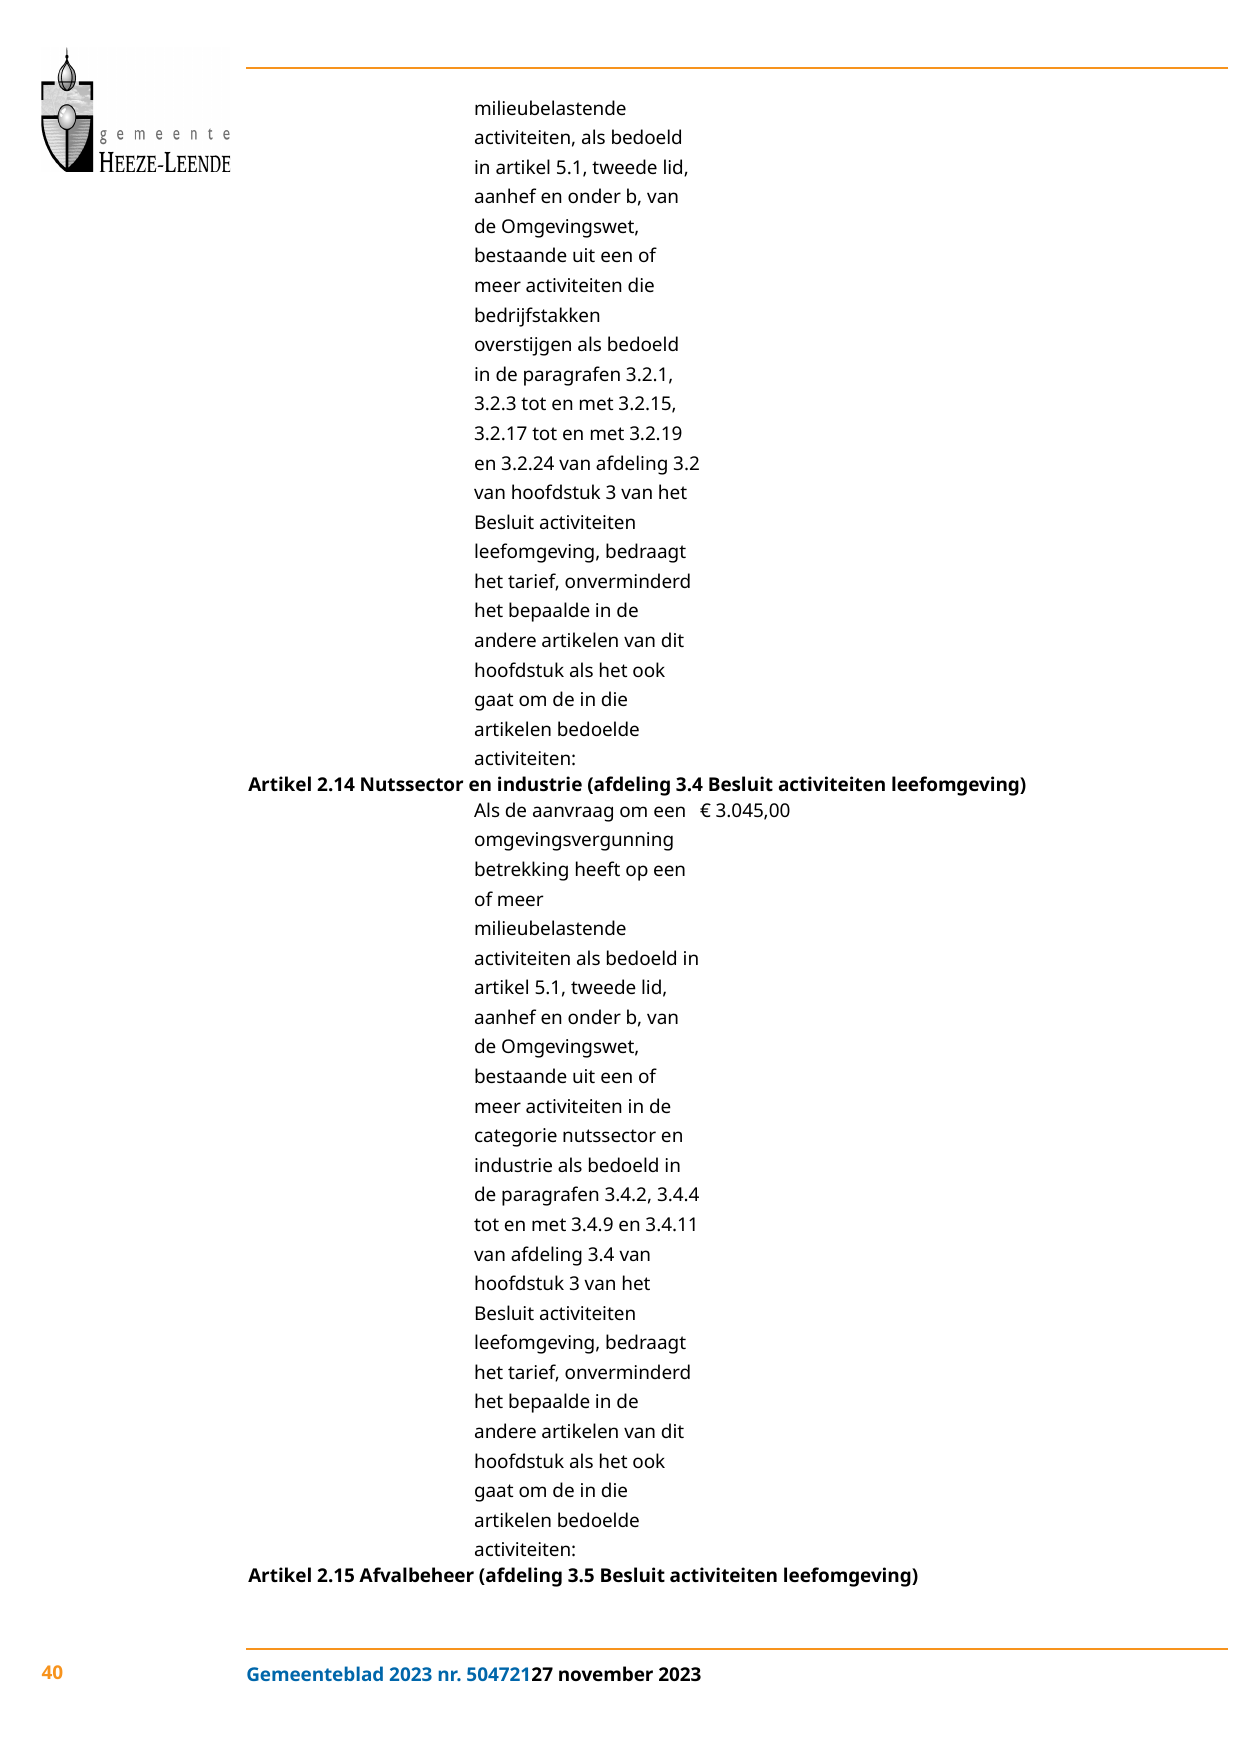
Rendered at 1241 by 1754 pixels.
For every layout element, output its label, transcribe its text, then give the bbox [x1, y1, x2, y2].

table_cell Artikel 2.14 Nutssector en industrie (afdeling 3.4 Besluit activiteiten leefomgeving) [248, 771, 1152, 797]
picture [41, 47, 231, 172]
table_cell € 3.045,00 [700, 797, 926, 1562]
table_cell [700, 95, 926, 771]
table_cell Als de aanvraag om een omgevingsvergunning betrekking heeft op een of meer milieubelastende activiteiten als bedoeld in artikel 5.1, tweede lid, aanhef en onder b, van de Omgevingswet, bestaande uit een of meer activiteiten in de categorie nutssector en industrie als bedoeld in de paragrafen 3.4.2, 3.4.4 tot en met 3.4.9 en 3.4.11 van afdeling 3.4 van hoofdstuk 3 van het Besluit activiteiten leefomgeving, bedraagt het tarief, onverminderd het bepaalde in de andere artikelen van dit hoofdstuk als het ook gaat om de in die artikelen bedoelde activiteiten: [474, 797, 700, 1562]
table_cell [926, 95, 1152, 771]
table_cell [926, 797, 1152, 1562]
table_cell [248, 95, 474, 771]
table_cell [248, 797, 474, 1562]
table_cell Artikel 2.15 Afvalbeheer (afdeling 3.5 Besluit activiteiten leefomgeving) [248, 1563, 1152, 1588]
table_cell milieubelastende activiteiten, als bedoeld in artikel 5.1, tweede lid, aanhef en onder b, van de Omgevingswet, bestaande uit een of meer activiteiten die bedrijfstakken overstijgen als bedoeld in de paragrafen 3.2.1, 3.2.3 tot en met 3.2.15, 3.2.17 tot en met 3.2.19 en 3.2.24 van afdeling 3.2 van hoofdstuk 3 van het Besluit activiteiten leefomgeving, bedraagt het tarief, onverminderd het bepaalde in de andere artikelen van dit hoofdstuk als het ook gaat om de in die artikelen bedoelde activiteiten: [474, 95, 700, 771]
